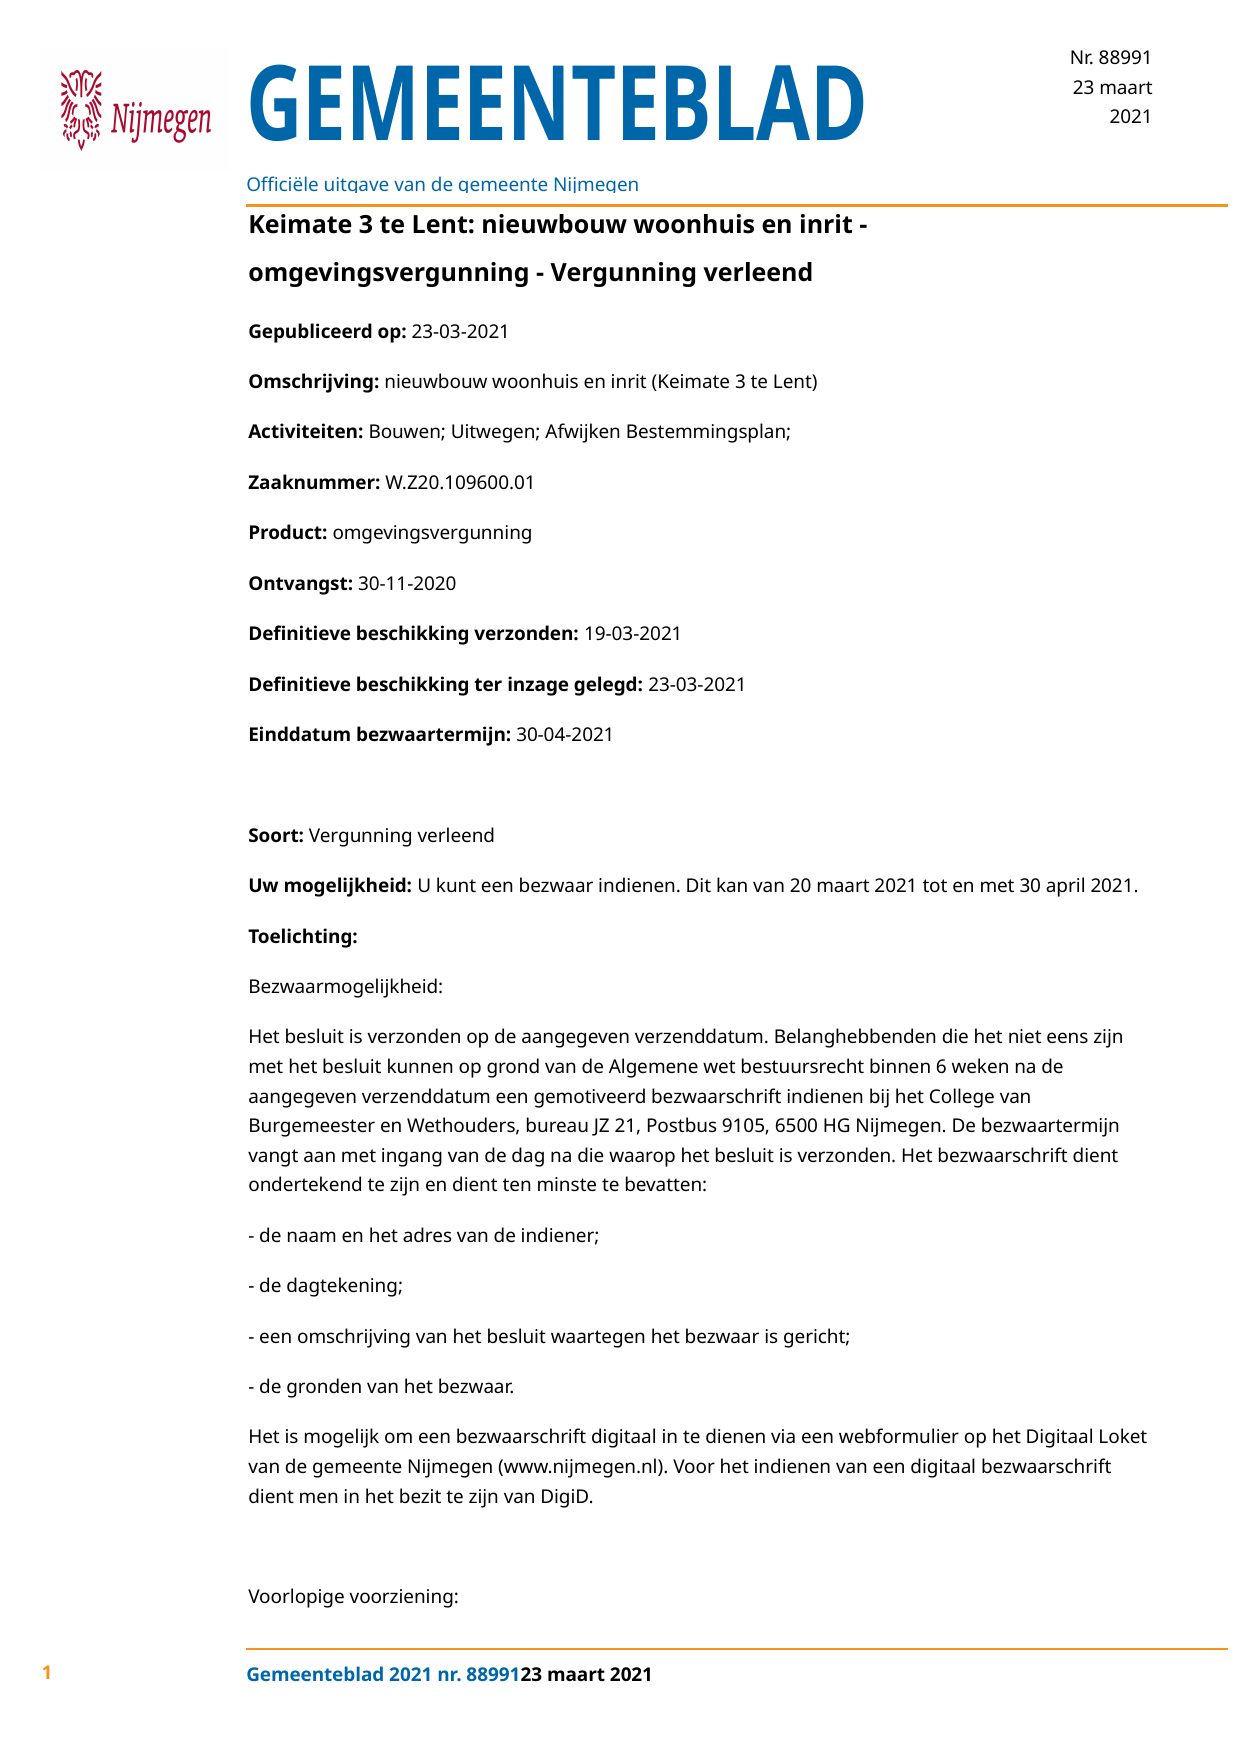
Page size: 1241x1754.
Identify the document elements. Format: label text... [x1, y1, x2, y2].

picture [41, 47, 231, 172]
text - de naam en het adres van de indiener; [248, 1222, 1152, 1248]
text Product: omgevingsvergunning [248, 519, 1152, 545]
text Soort: Vergunning verleend [248, 822, 1152, 848]
text Keimate 3 te Lent: nieuwbouw woonhuis en inrit - omgevingsvergunning - Vergunning verleend [248, 207, 1152, 288]
text Activiteiten: Bouwen; Uitwegen; Afwijken Bestemmingsplan; [248, 419, 1152, 444]
text - de gronden van het bezwaar. [248, 1373, 1152, 1399]
text Het is mogelijk om een bezwaarschrift digitaal in te dienen via een webformulier op het Digitaal Loket van de gemeente Nijmegen (www.nijmegen.nl). Voor het indienen van een digitaal bezwaarschrift dient men in het bezit te zijn van DigiD. [248, 1424, 1152, 1509]
text Toelichting: [248, 923, 1152, 949]
text Bezwaarmogelijkheid: [248, 973, 1152, 999]
text Zaaknummer: W.Z20.109600.01 [248, 469, 1152, 495]
text Omschrijving: nieuwbouw woonhuis en inrit (Keimate 3 te Lent) [248, 368, 1152, 394]
text Voorlopige voorziening: [248, 1584, 1152, 1609]
text - een omschrijving van het besluit waartegen het bezwaar is gericht; [248, 1323, 1152, 1349]
text - de dagtekening; [248, 1272, 1152, 1298]
text Het besluit is verzonden op de aangegeven verzenddatum. Belanghebbenden die het niet eens zijn met het besluit kunnen op grond van de Algemene wet bestuursrecht binnen 6 weken na de aangegeven verzenddatum een gemotiveerd bezwaarschrift indienen bij het College van Burgemeester en Wethouders, bureau JZ 21, Postbus 9105, 6500 HG Nijmegen. De bezwaartermijn vangt aan met ingang van de dag na die waarop het besluit is verzonden. Het bezwaarschrift dient ondertekend te zijn en dient ten minste te bevatten: [248, 1024, 1152, 1197]
text Definitieve beschikking verzonden: 19-03-2021 [248, 620, 1152, 646]
text Einddatum bezwaartermijn: 30-04-2021 [248, 721, 1152, 747]
text Ontvangst: 30-11-2020 [248, 570, 1152, 596]
text Uw mogelijkheid: U kunt een bezwaar indienen. Dit kan van 20 maart 2021 tot en met 30 april 2021. [248, 872, 1152, 898]
text Gepubliceerd op: 23-03-2021 [248, 318, 1152, 344]
text Definitieve beschikking ter inzage gelegd: 23-03-2021 [248, 671, 1152, 697]
